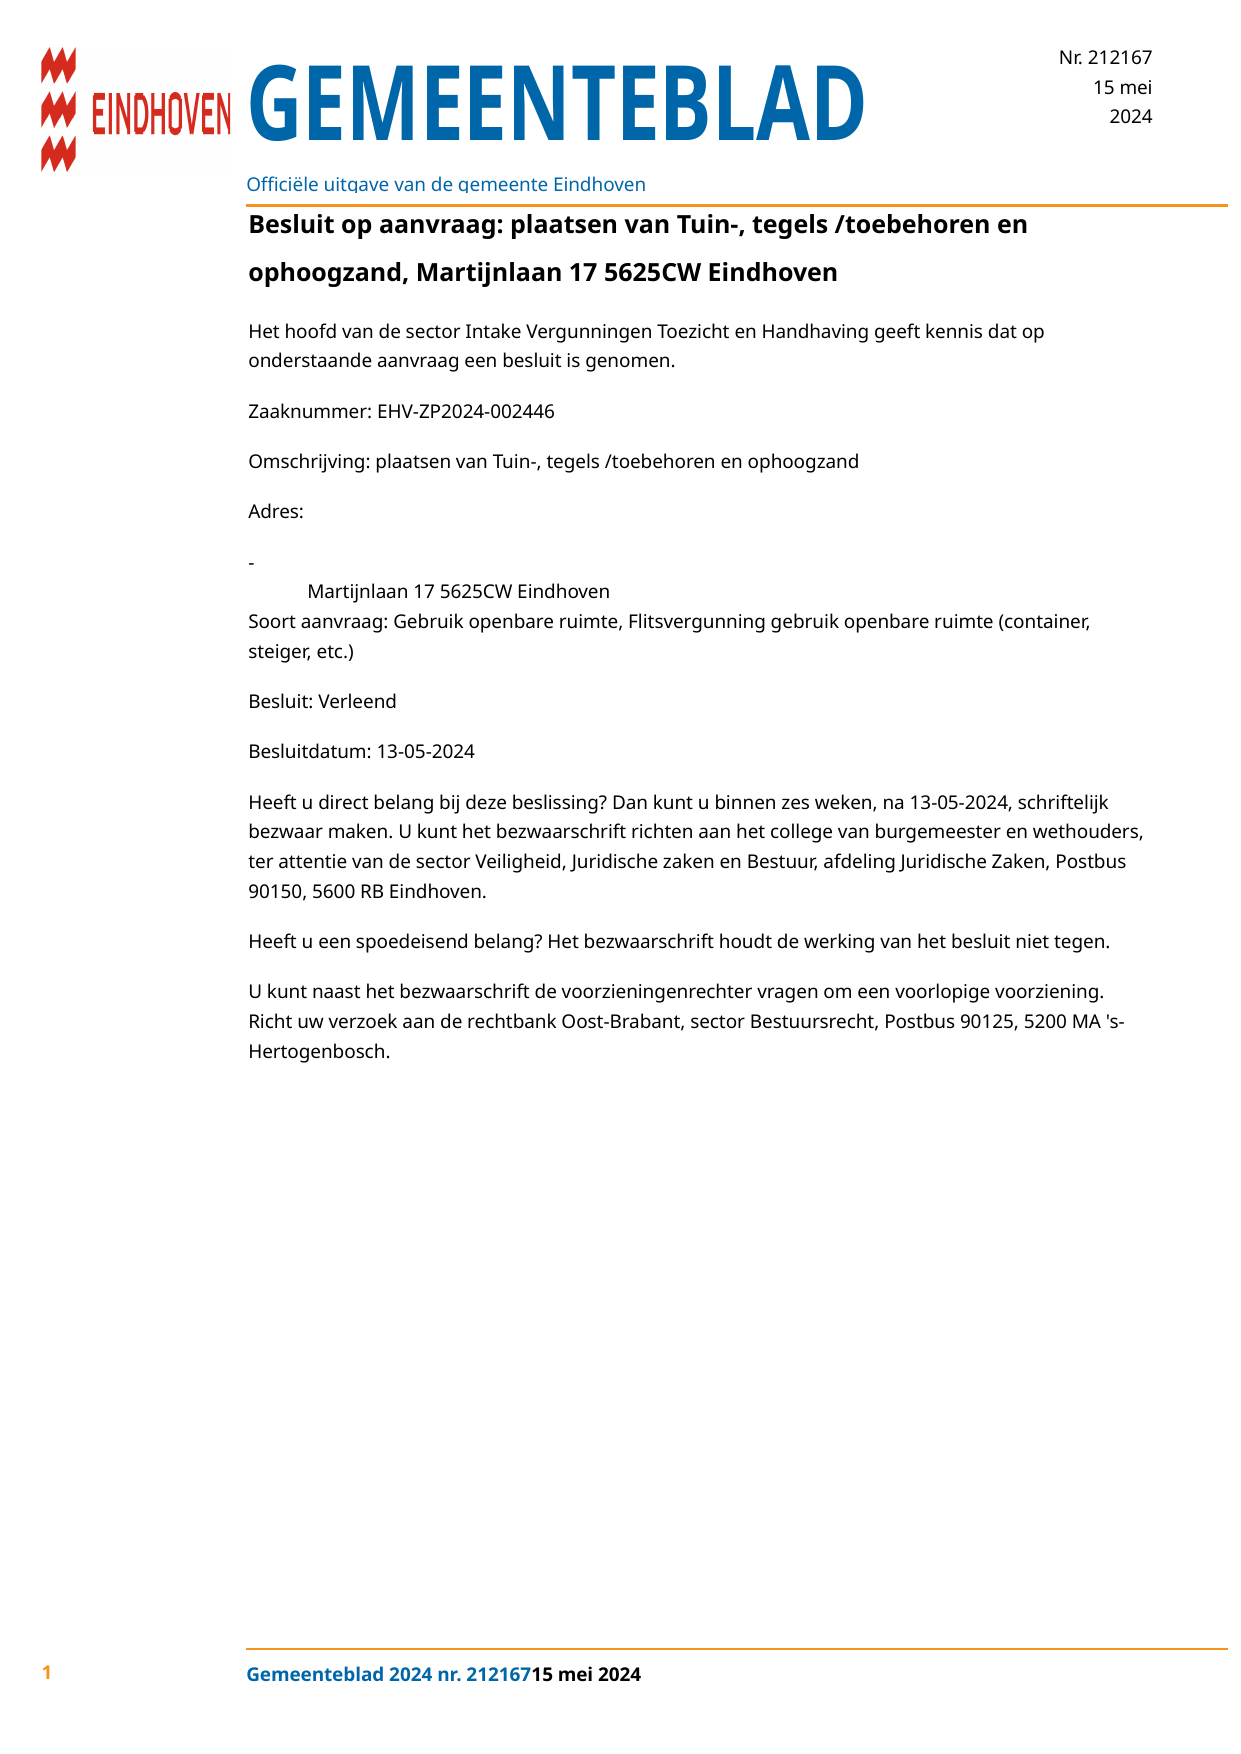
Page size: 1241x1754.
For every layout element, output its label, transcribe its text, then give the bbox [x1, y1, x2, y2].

text Heeft u direct belang bij deze beslissing? Dan kunt u binnen zes weken, na 13-05-2024, schriftelijk bezwaar maken. U kunt het bezwaarschrift richten aan het college van burgemeester en wethouders, ter attentie van de sector Veiligheid, Juridische zaken en Bestuur, afdeling Juridische Zaken, Postbus 90150, 5600 RB Eindhoven. [248, 789, 1152, 904]
text Heeft u een spoedeisend belang? Het bezwaarschrift houdt de werking van het besluit niet tegen. [248, 928, 1152, 954]
text Omschrijving: plaatsen van Tuin-, tegels /toebehoren en ophoogzand [248, 448, 1152, 474]
text Soort aanvraag: Gebruik openbare ruimte, Flitsvergunning gebruik openbare ruimte (container, steiger, etc.) [248, 608, 1152, 664]
list Martijnlaan 17 5625CW Eindhoven [248, 579, 1152, 604]
text U kunt naast het bezwaarschrift de voorzieningenrechter vragen om een voorlopige voorziening. Richt uw verzoek aan de rechtbank Oost-Brabant, sector Bestuursrecht, Postbus 90125, 5200 MA 's-Hertogenbosch. [248, 979, 1152, 1064]
picture [41, 47, 231, 172]
text Besluit: Verleend [248, 688, 1152, 714]
text Besluitdatum: 13-05-2024 [248, 739, 1152, 764]
text Het hoofd van de sector Intake Vergunningen Toezicht en Handhaving geeft kennis dat op onderstaande aanvraag een besluit is genomen. [248, 318, 1152, 373]
text Adres: [248, 499, 1152, 524]
text Zaaknummer: EHV-ZP2024-002446 [248, 398, 1152, 424]
text Besluit op aanvraag: plaatsen van Tuin-, tegels /toebehoren en ophoogzand, Martijnlaan 17 5625CW Eindhoven [248, 207, 1152, 288]
